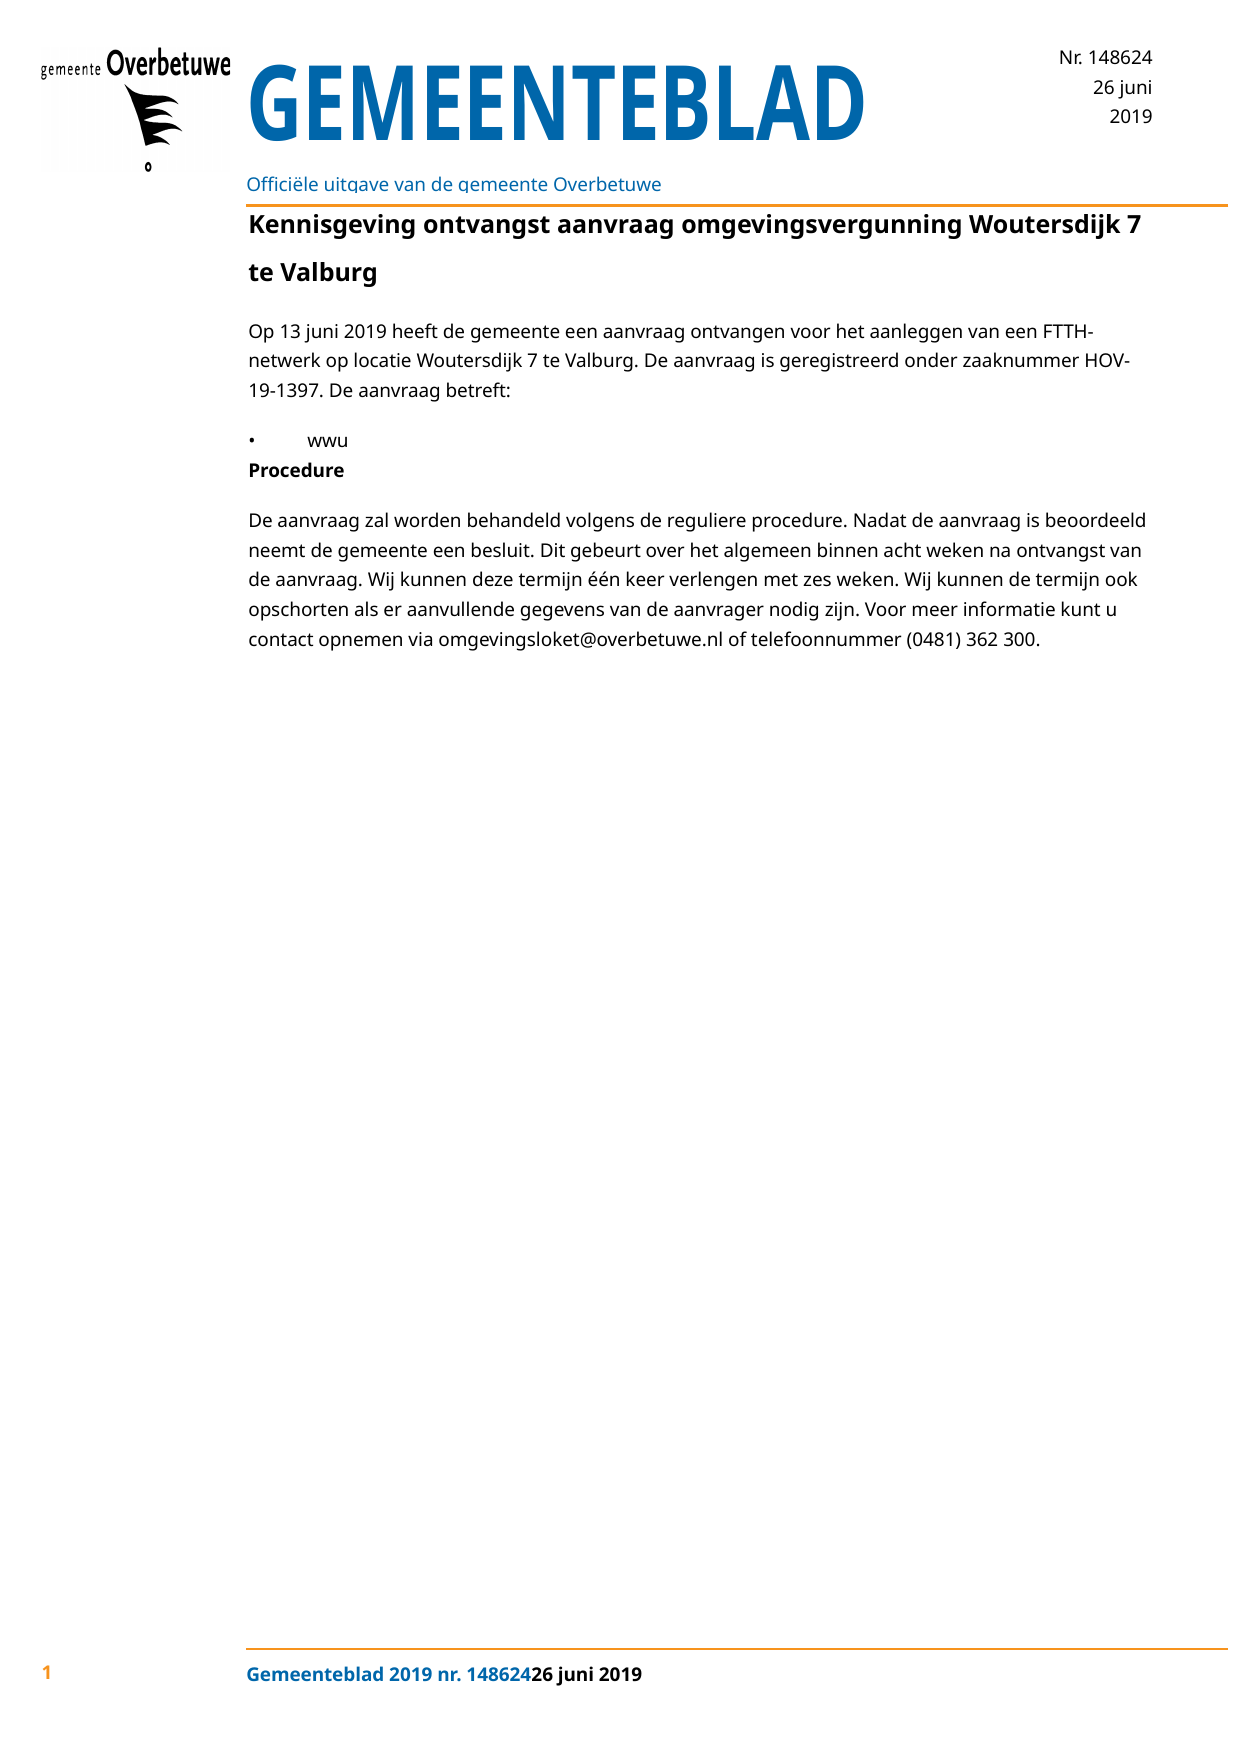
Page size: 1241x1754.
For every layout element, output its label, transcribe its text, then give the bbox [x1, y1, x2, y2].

text Op 13 juni 2019 heeft de gemeente een aanvraag ontvangen voor het aanleggen van een FTTH-netwerk op locatie Woutersdijk 7 te Valburg. De aanvraag is geregistreerd onder zaaknummer HOV-19-1397. De aanvraag betreft: [248, 318, 1152, 403]
text Procedure [248, 457, 1152, 483]
list wwu [248, 427, 1152, 453]
text Kennisgeving ontvangst aanvraag omgevingsvergunning Woutersdijk 7 te Valburg [248, 207, 1152, 288]
picture [41, 47, 231, 172]
text De aanvraag zal worden behandeld volgens de reguliere procedure. Nadat de aanvraag is beoordeeld neemt de gemeente een besluit. Dit gebeurt over het algemeen binnen acht weken na ontvangst van de aanvraag. Wij kunnen deze termijn één keer verlengen met zes weken. Wij kunnen de termijn ook opschorten als er aanvullende gegevens van de aanvrager nodig zijn. Voor meer informatie kunt u contact opnemen via omgevingsloket@overbetuwe.nl of telefoonnummer (0481) 362 300. [248, 507, 1152, 652]
